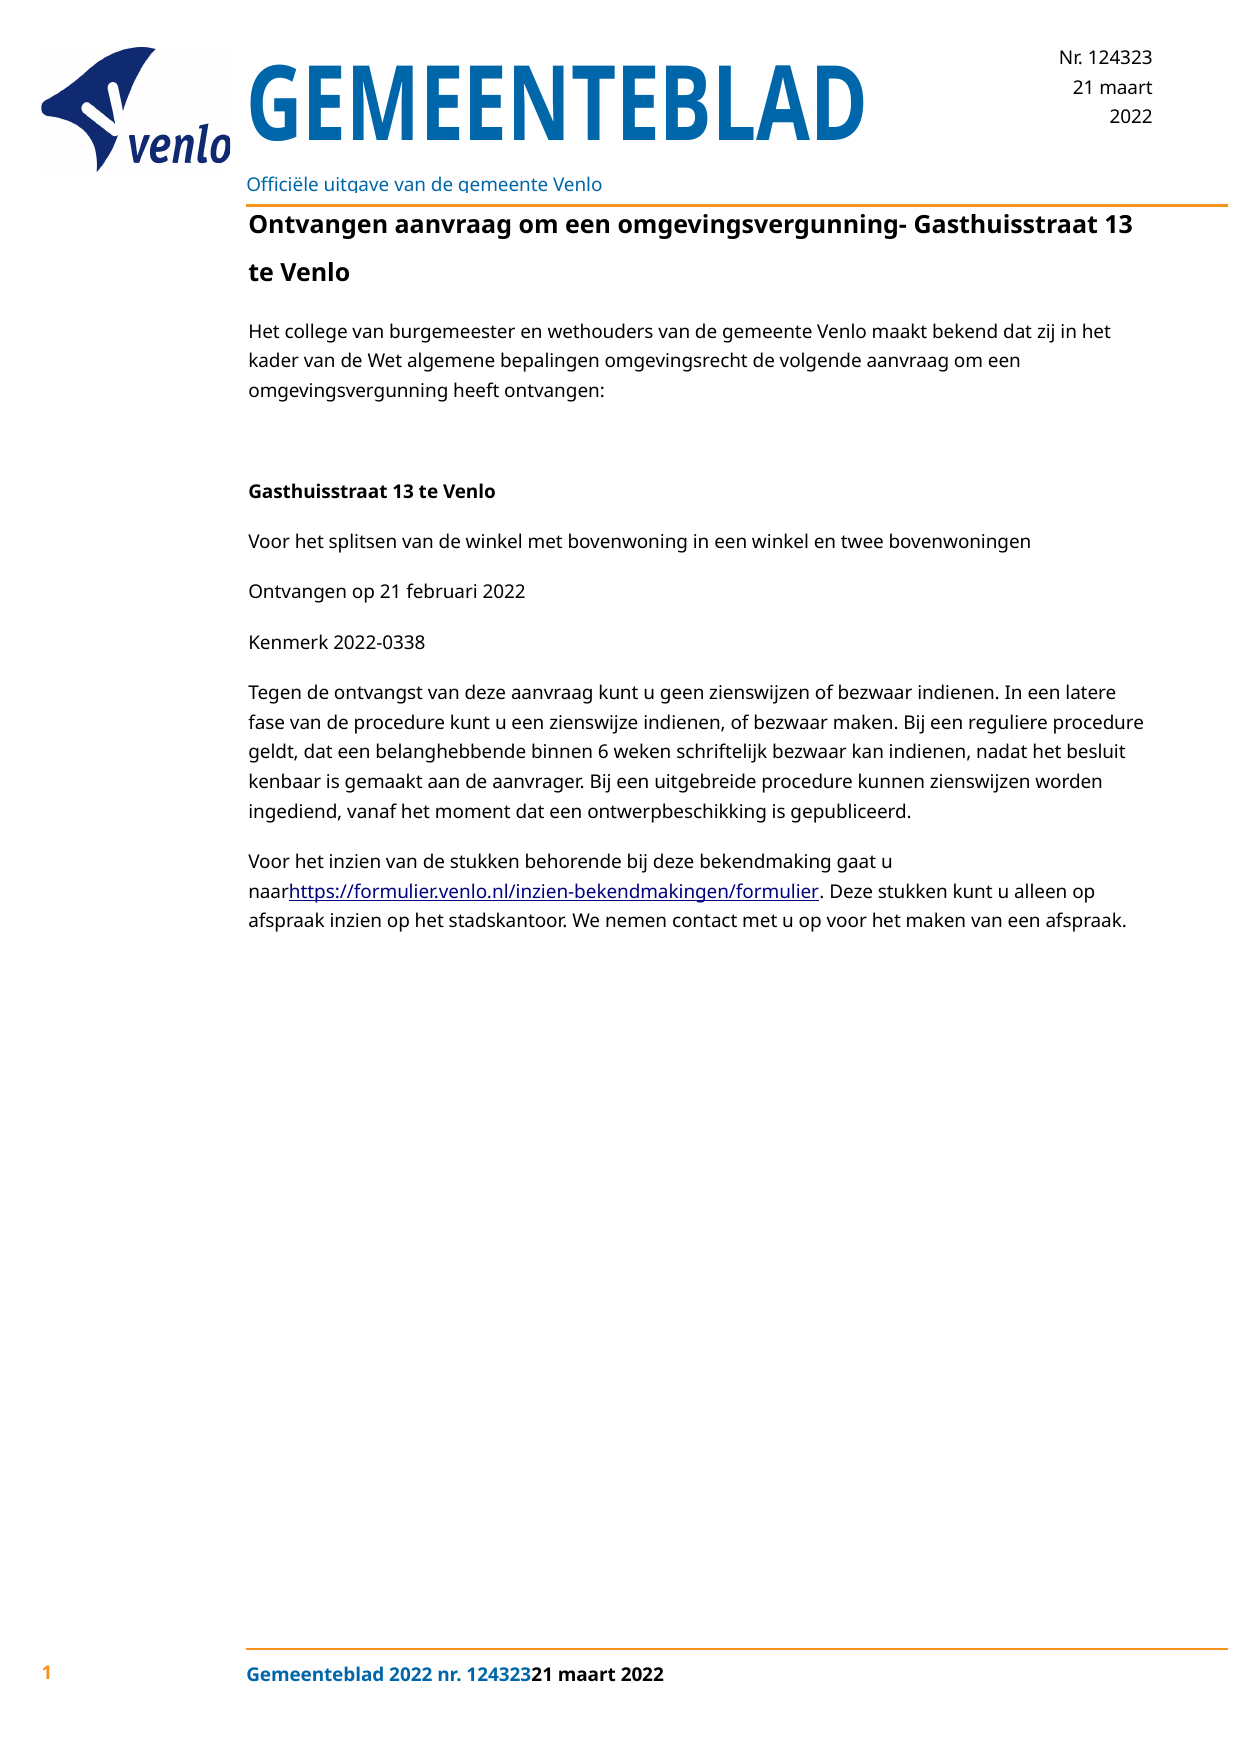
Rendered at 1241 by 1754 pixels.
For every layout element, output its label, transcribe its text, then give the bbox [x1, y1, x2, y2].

text Kenmerk 2022-0338 [248, 629, 1152, 655]
text Ontvangen op 21 februari 2022 [248, 579, 1152, 604]
text Ontvangen aanvraag om een omgevingsvergunning- Gasthuisstraat 13 te Venlo [248, 207, 1152, 288]
text Voor het splitsen van de winkel met bovenwoning in een winkel en twee bovenwoningen [248, 528, 1152, 554]
text Tegen de ontvangst van deze aanvraag kunt u geen zienswijzen of bezwaar indienen. In een latere fase van de procedure kunt u een zienswijze indienen, of bezwaar maken. Bij een reguliere procedure geldt, dat een belanghebbende binnen 6 weken schriftelijk bezwaar kan indienen, nadat het besluit kenbaar is gemaakt aan de aanvrager. Bij een uitgebreide procedure kunnen zienswijzen worden ingediend, vanaf het moment dat een ontwerpbeschikking is gepubliceerd. [248, 679, 1152, 824]
text Voor het inzien van de stukken behorende bij deze bekendmaking gaat u naarhttps://formulier.venlo.nl/inzien-bekendmakingen/formulier. Deze stukken kunt u alleen op afspraak inzien op het stadskantoor. We nemen contact met u op voor het maken van een afspraak. [248, 848, 1152, 933]
text Gasthuisstraat 13 te Venlo [248, 478, 1152, 504]
text Het college van burgemeester en wethouders van de gemeente Venlo maakt bekend dat zij in het kader van de Wet algemene bepalingen omgevingsrecht de volgende aanvraag om een omgevingsvergunning heeft ontvangen: [248, 318, 1152, 403]
picture [41, 47, 231, 172]
